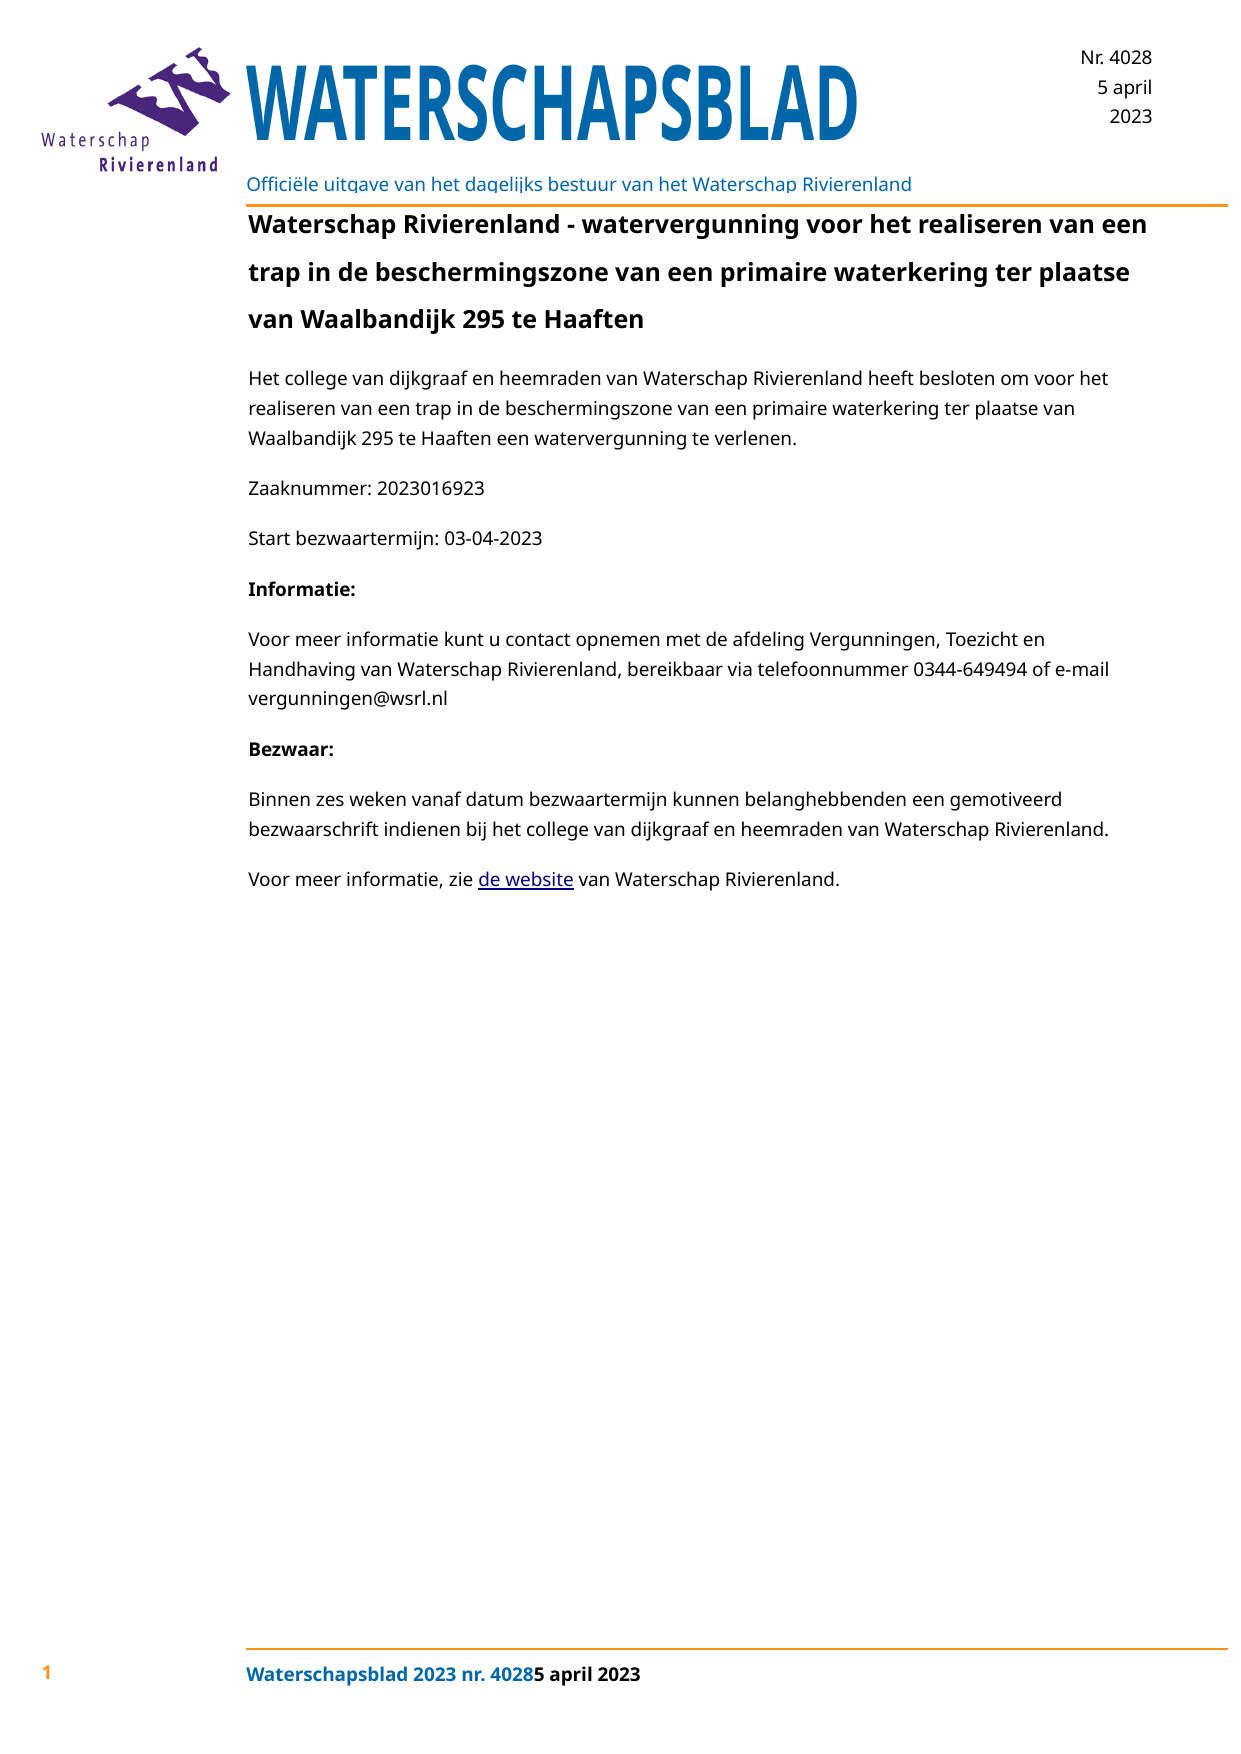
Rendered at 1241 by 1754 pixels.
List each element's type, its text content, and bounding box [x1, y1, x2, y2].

text Binnen zes weken vanaf datum bezwaartermijn kunnen belanghebbenden een gemotiveerd bezwaarschrift indienen bij het college van dijkgraaf en heemraden van Waterschap Rivierenland. [248, 786, 1152, 842]
text Voor meer informatie, zie de website van Waterschap Rivierenland. [248, 866, 1152, 892]
picture [41, 47, 231, 172]
text Bezwaar: [248, 736, 1152, 762]
text Zaaknummer: 2023016923 [248, 475, 1152, 501]
text Voor meer informatie kunt u contact opnemen met de afdeling Vergunningen, Toezicht en Handhaving van Waterschap Rivierenland, bereikbaar via telefoonnummer 0344-649494 of e-mail vergunningen@wsrl.nl [248, 626, 1152, 711]
text Waterschap Rivierenland - watervergunning voor het realiseren van een trap in de beschermingszone van een primaire waterkering ter plaatse van Waalbandijk 295 te Haaften [248, 207, 1152, 336]
text Start bezwaartermijn: 03-04-2023 [248, 526, 1152, 551]
text Informatie: [248, 576, 1152, 602]
text Het college van dijkgraaf en heemraden van Waterschap Rivierenland heeft besloten om voor het realiseren van een trap in de beschermingszone van een primaire waterkering ter plaatse van Waalbandijk 295 te Haaften een watervergunning te verlenen. [248, 366, 1152, 450]
